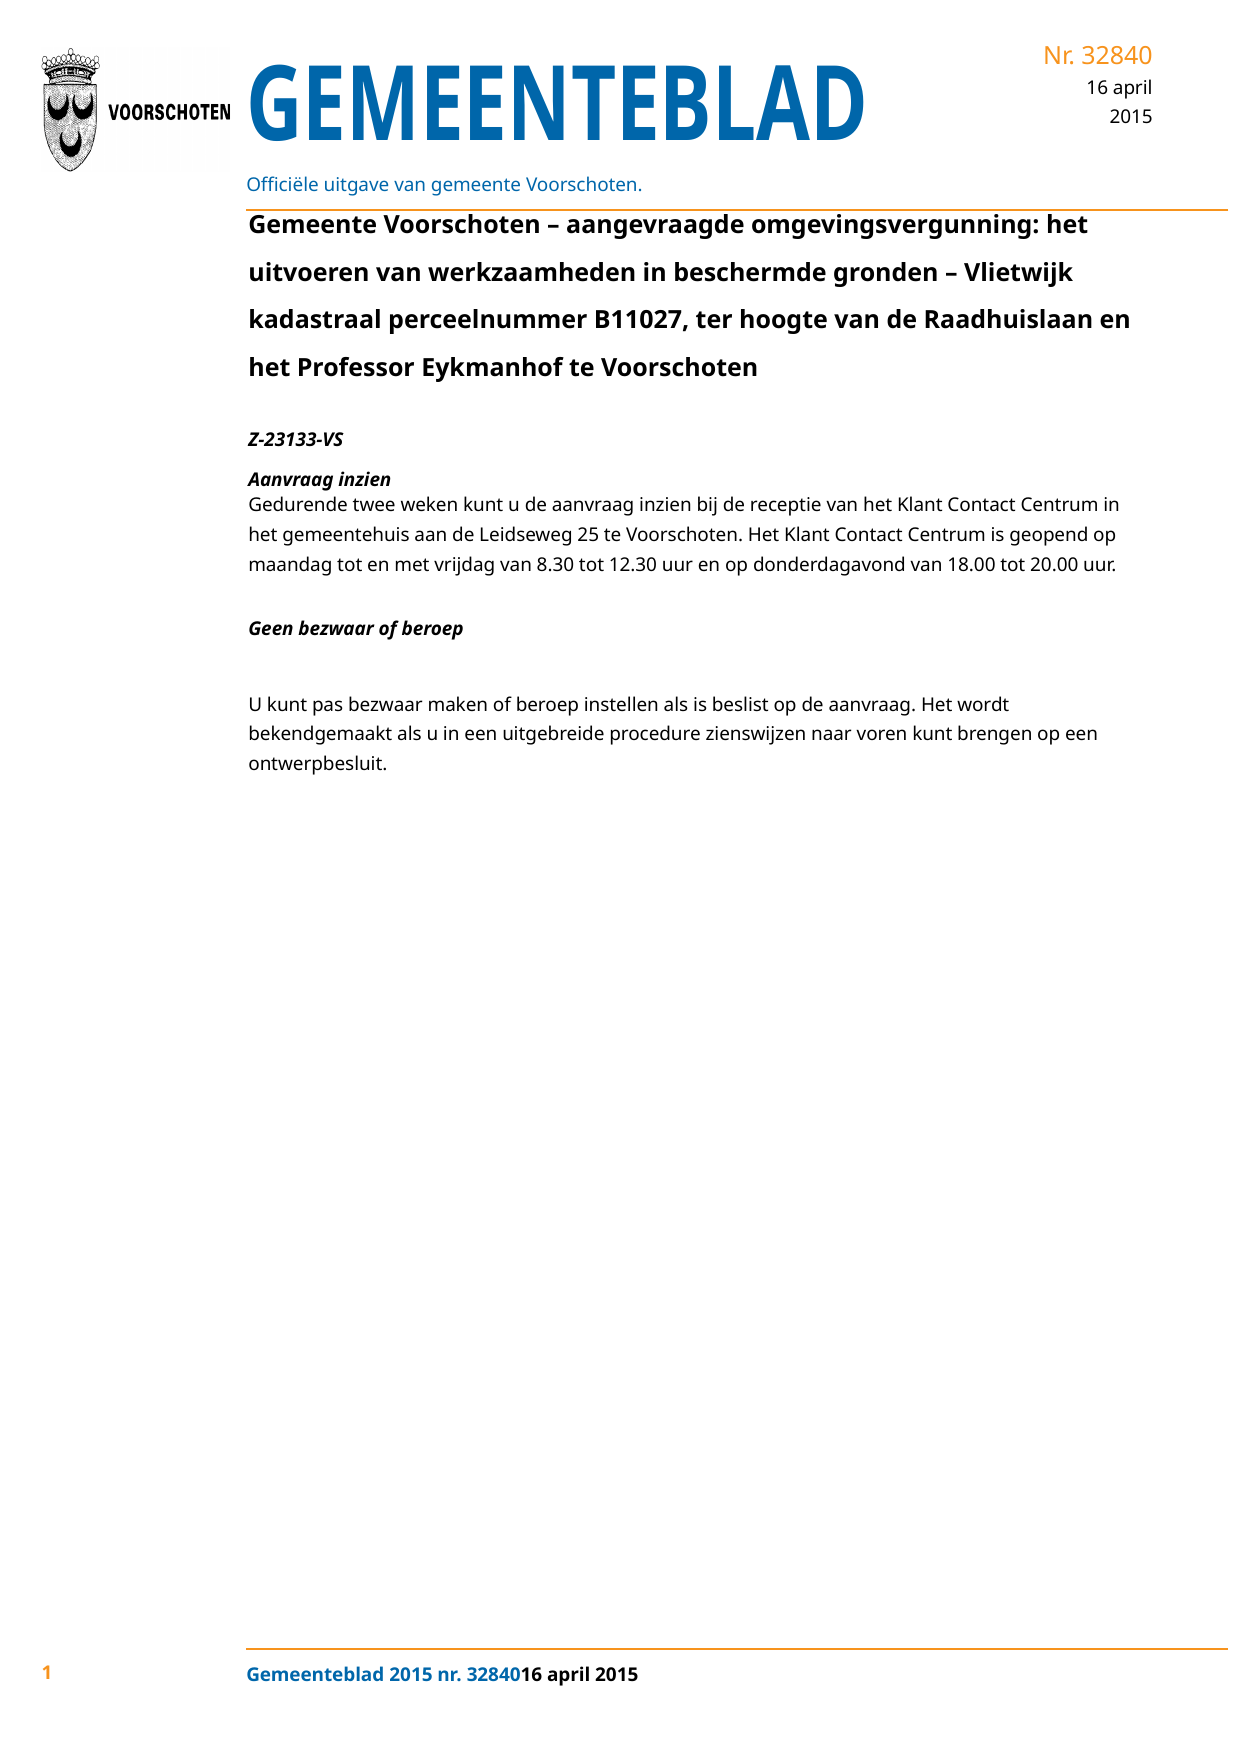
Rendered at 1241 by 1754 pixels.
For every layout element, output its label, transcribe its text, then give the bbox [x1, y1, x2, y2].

text Geen bezwaar of beroep [248, 615, 1152, 641]
picture [41, 47, 231, 172]
text U kunt pas bezwaar maken of beroep instellen als is beslist op de aanvraag. Het wordt bekendgemaakt als u in een uitgebreide procedure zienswijzen naar voren kunt brengen op een ontwerpbesluit. [248, 691, 1152, 776]
text Gemeente Voorschoten – aangevraagde omgevingsvergunning: het uitvoeren van werkzaamheden in beschermde gronden – Vlietwijk kadastraal perceelnummer B11027, ter hoogte van de Raadhuislaan en het Professor Eykmanhof te Voorschoten [248, 211, 1152, 384]
text Z-23133-VS [248, 427, 1152, 452]
text Gedurende twee weken kunt u de aanvraag inzien bij de receptie van het Klant Contact Centrum in het gemeentehuis aan de Leidseweg 25 te Voorschoten. Het Klant Contact Centrum is geopend op maandag tot en met vrijdag van 8.30 tot 12.30 uur en op donderdagavond van 18.00 tot 20.00 uur. [248, 492, 1152, 577]
text Aanvraag inzien [248, 466, 1152, 492]
